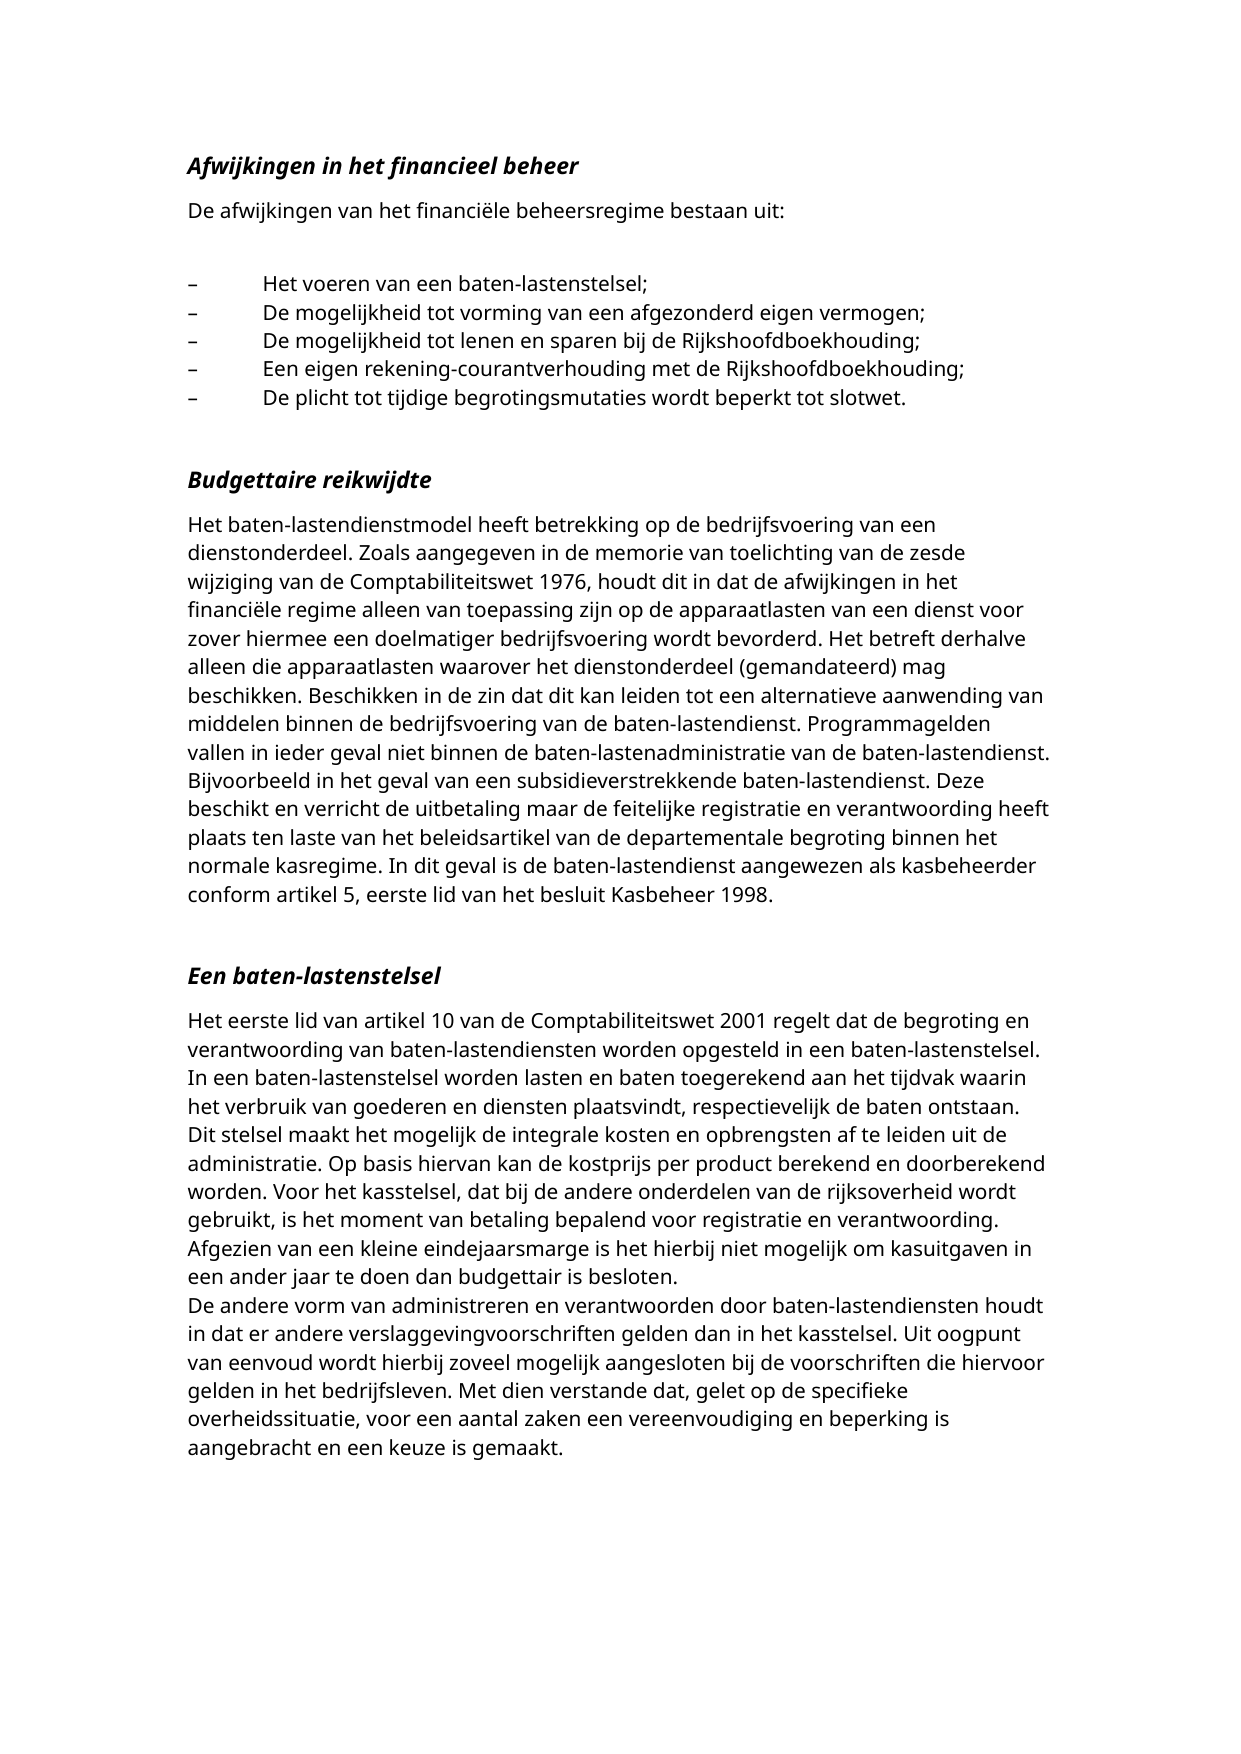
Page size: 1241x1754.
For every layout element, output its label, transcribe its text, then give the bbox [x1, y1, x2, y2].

list De plicht tot tijdige begrotingsmutaties wordt beperkt tot slotwet. [187, 383, 1053, 411]
text In een baten-lastenstelsel worden lasten en baten toegerekend aan het tijdvak waarin het verbruik van goederen en diensten plaatsvindt, respectievelijk de baten ontstaan. Dit stelsel maakt het mogelijk de integrale kosten en opbrengsten af te leiden uit de administratie. Op basis hiervan kan de kostprijs per product berekend en doorberekend worden. Voor het kasstelsel, dat bij de andere onderdelen van de rijksoverheid wordt gebruikt, is het moment van betaling bepalend voor registratie en verantwoording. Afgezien van een kleine eindejaarsmarge is het hierbij niet mogelijk om kasuitgaven in een ander jaar te doen dan budgettair is besloten. [187, 1063, 1053, 1291]
list Het voeren van een baten-lastenstelsel; [187, 269, 1053, 298]
text Het eerste lid van artikel 10 van de Comptabiliteitswet 2001 regelt dat de begroting en verantwoording van baten-lastendiensten worden opgesteld in een baten-lastenstelsel. [187, 1006, 1053, 1063]
text Het baten-lastendienstmodel heeft betrekking op de bedrijfsvoering van een dienstonderdeel. Zoals aangegeven in de memorie van toelichting van de zesde wijziging van de Comptabiliteitswet 1976, houdt dit in dat de afwijkingen in het financiële regime alleen van toepassing zijn op de apparaatlasten van een dienst voor zover hiermee een doelmatiger bedrijfsvoering wordt bevorderd. Het betreft derhalve alleen die apparaatlasten waarover het dienstonderdeel (gemandateerd) mag beschikken. Beschikken in de zin dat dit kan leiden tot een alternatieve aanwending van middelen binnen de bedrijfsvoering van de baten-lastendienst. Programmagelden vallen in ieder geval niet binnen de baten-lastenadministratie van de baten-lastendienst. Bijvoorbeeld in het geval van een subsidieverstrekkende baten-lastendienst. Deze beschikt en verricht de uitbetaling maar de feitelijke registratie en verantwoording heeft plaats ten laste van het beleidsartikel van de departementale begroting binnen het normale kasregime. In dit geval is de baten-lastendienst aangewezen als kasbeheerder conform artikel 5, eerste lid van het besluit Kasbeheer 1998. [187, 510, 1053, 908]
subtitle Budgettaire reikwijdte [187, 464, 1053, 495]
text De andere vorm van administreren en verantwoorden door baten-lastendiensten houdt in dat er andere verslaggevingvoorschriften gelden dan in het kasstelsel. Uit oogpunt van eenvoud wordt hierbij zoveel mogelijk aangesloten bij de voorschriften die hiervoor gelden in het bedrijfsleven. Met dien verstande dat, gelet op de specifieke overheidssituatie, voor een aantal zaken een vereenvoudiging en beperking is aangebracht en een keuze is gemaakt. [187, 1291, 1053, 1461]
subtitle Een baten-lastenstelsel [187, 960, 1053, 991]
subtitle Afwijkingen in het financieel beheer [187, 150, 1053, 181]
list De mogelijkheid tot lenen en sparen bij de Rijkshoofdboekhouding; [187, 326, 1053, 354]
text De afwijkingen van het financiële beheersregime bestaan uit: [187, 196, 1053, 225]
list De mogelijkheid tot vorming van een afgezonderd eigen vermogen; [187, 298, 1053, 326]
list Een eigen rekening-courantverhouding met de Rijkshoofdboekhouding; [187, 354, 1053, 383]
